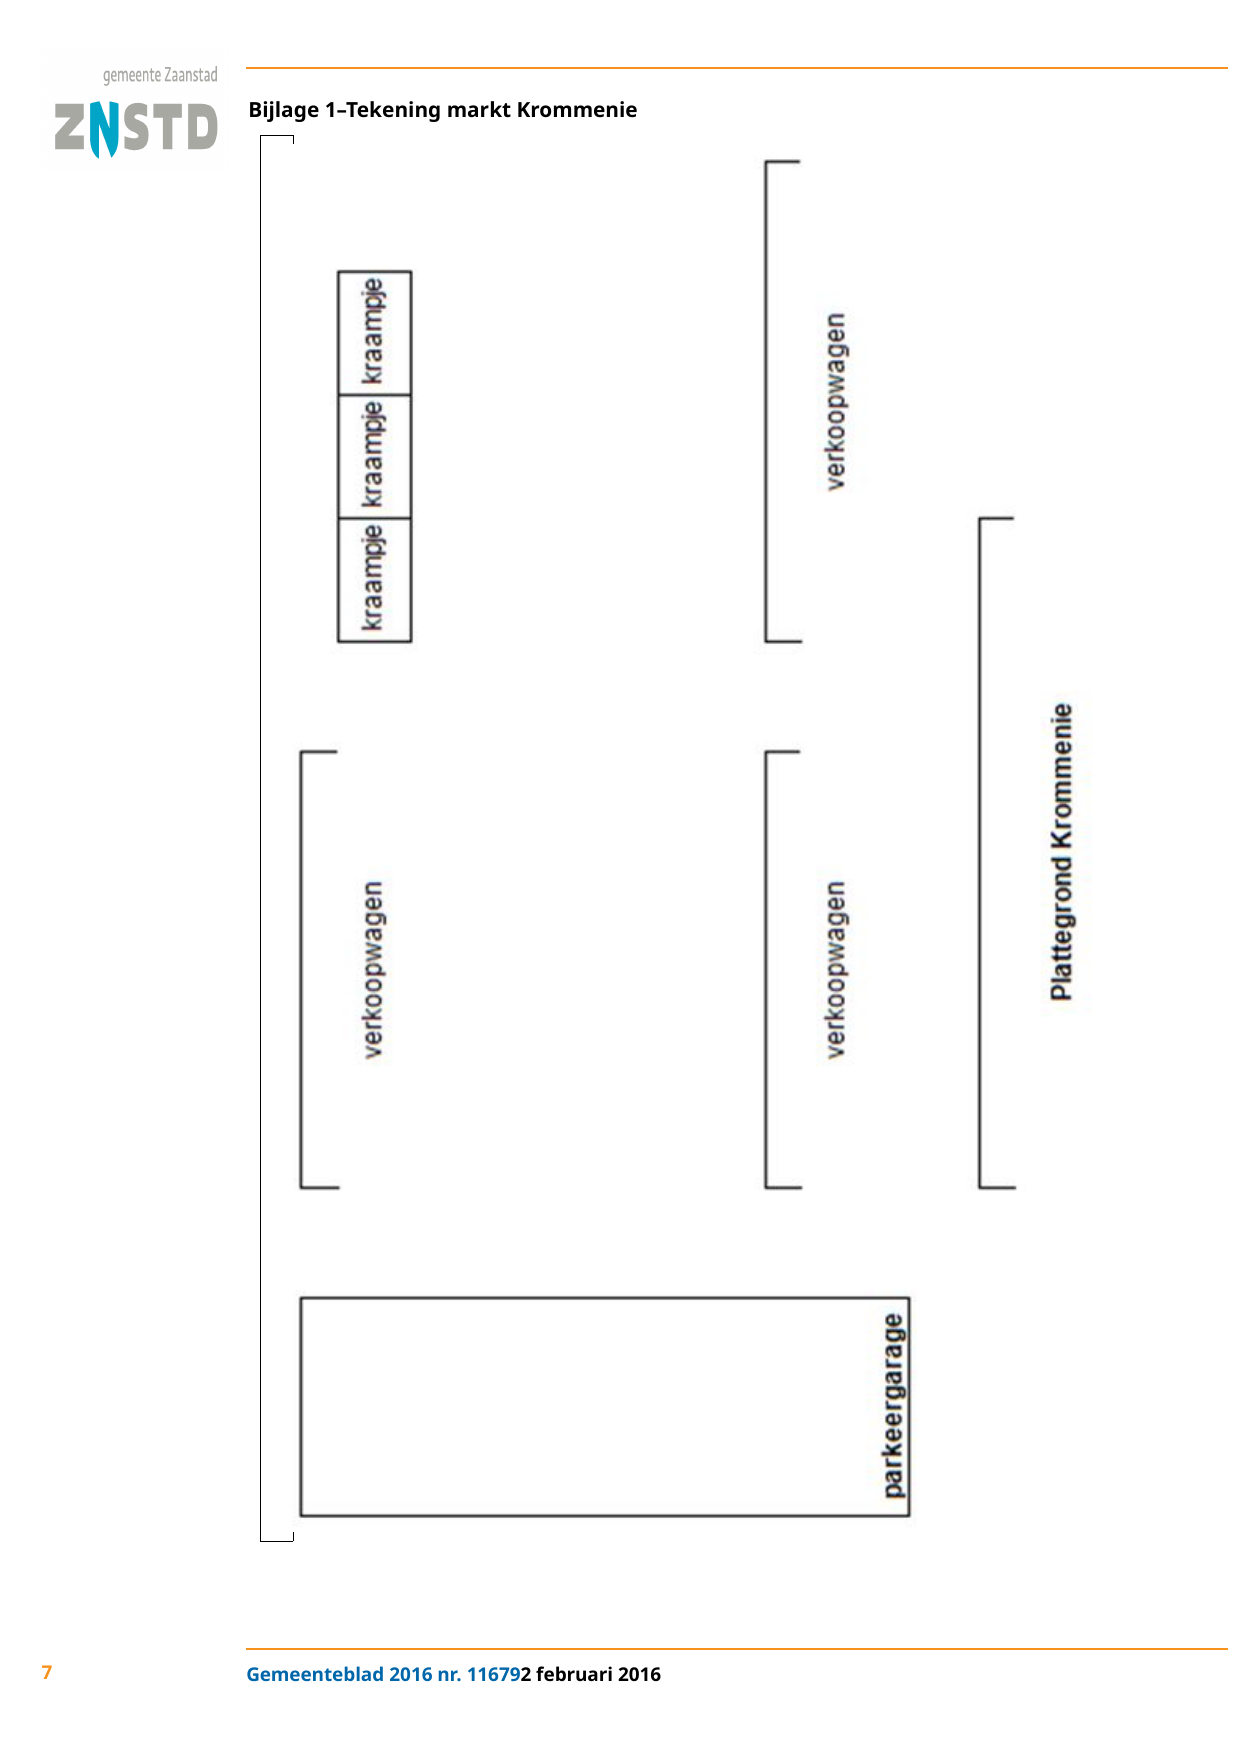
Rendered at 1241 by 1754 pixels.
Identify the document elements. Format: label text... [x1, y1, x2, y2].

text Bijlage 1–Tekening markt Krommenie [248, 95, 1152, 123]
picture [268, 144, 1096, 1532]
picture [41, 47, 231, 172]
